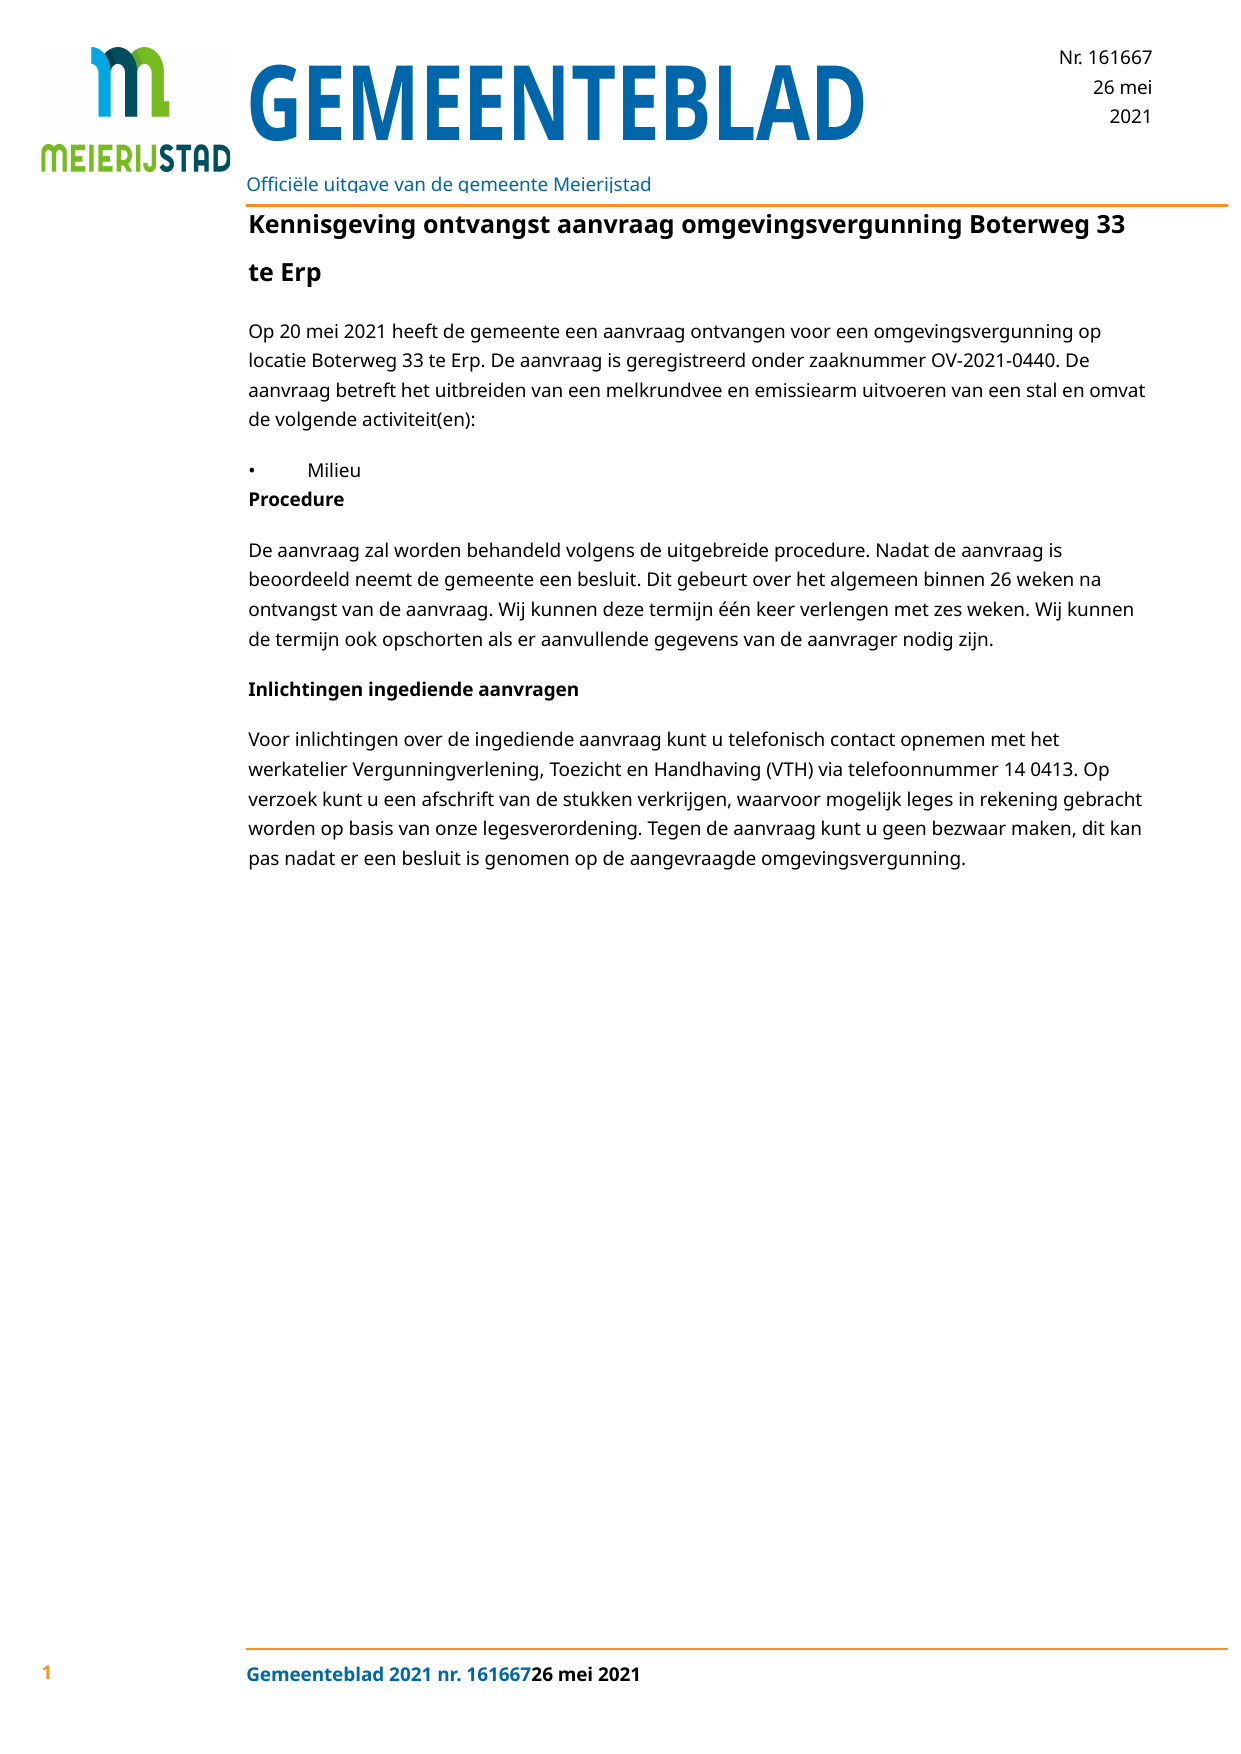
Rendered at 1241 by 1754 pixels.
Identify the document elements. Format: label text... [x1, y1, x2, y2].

text Voor inlichtingen over de ingediende aanvraag kunt u telefonisch contact opnemen met het werkatelier Vergunningverlening, Toezicht en Handhaving (VTH) via telefoonnummer 14 0413. Op verzoek kunt u een afschrift van de stukken verkrijgen, waarvoor mogelijk leges in rekening gebracht worden op basis van onze legesverordening. Tegen de aanvraag kunt u geen bezwaar maken, dit kan pas nadat er een besluit is genomen op de aangevraagde omgevingsvergunning. [248, 727, 1152, 871]
list Milieu [248, 457, 1152, 483]
text Op 20 mei 2021 heeft de gemeente een aanvraag ontvangen voor een omgevingsvergunning op locatie Boterweg 33 te Erp. De aanvraag is geregistreerd onder zaaknummer OV-2021-0440. De aanvraag betreft het uitbreiden van een melkrundvee en emissiearm uitvoeren van een stal en omvat de volgende activiteit(en): [248, 318, 1152, 432]
text Procedure [248, 487, 1152, 512]
text Inlichtingen ingediende aanvragen [248, 676, 1152, 702]
text De aanvraag zal worden behandeld volgens de uitgebreide procedure. Nadat de aanvraag is beoordeeld neemt de gemeente een besluit. Dit gebeurt over het algemeen binnen 26 weken na ontvangst van de aanvraag. Wij kunnen deze termijn één keer verlengen met zes weken. Wij kunnen de termijn ook opschorten als er aanvullende gegevens van de aanvrager nodig zijn. [248, 537, 1152, 652]
picture [41, 47, 231, 172]
text Kennisgeving ontvangst aanvraag omgevingsvergunning Boterweg 33 te Erp [248, 207, 1152, 288]
